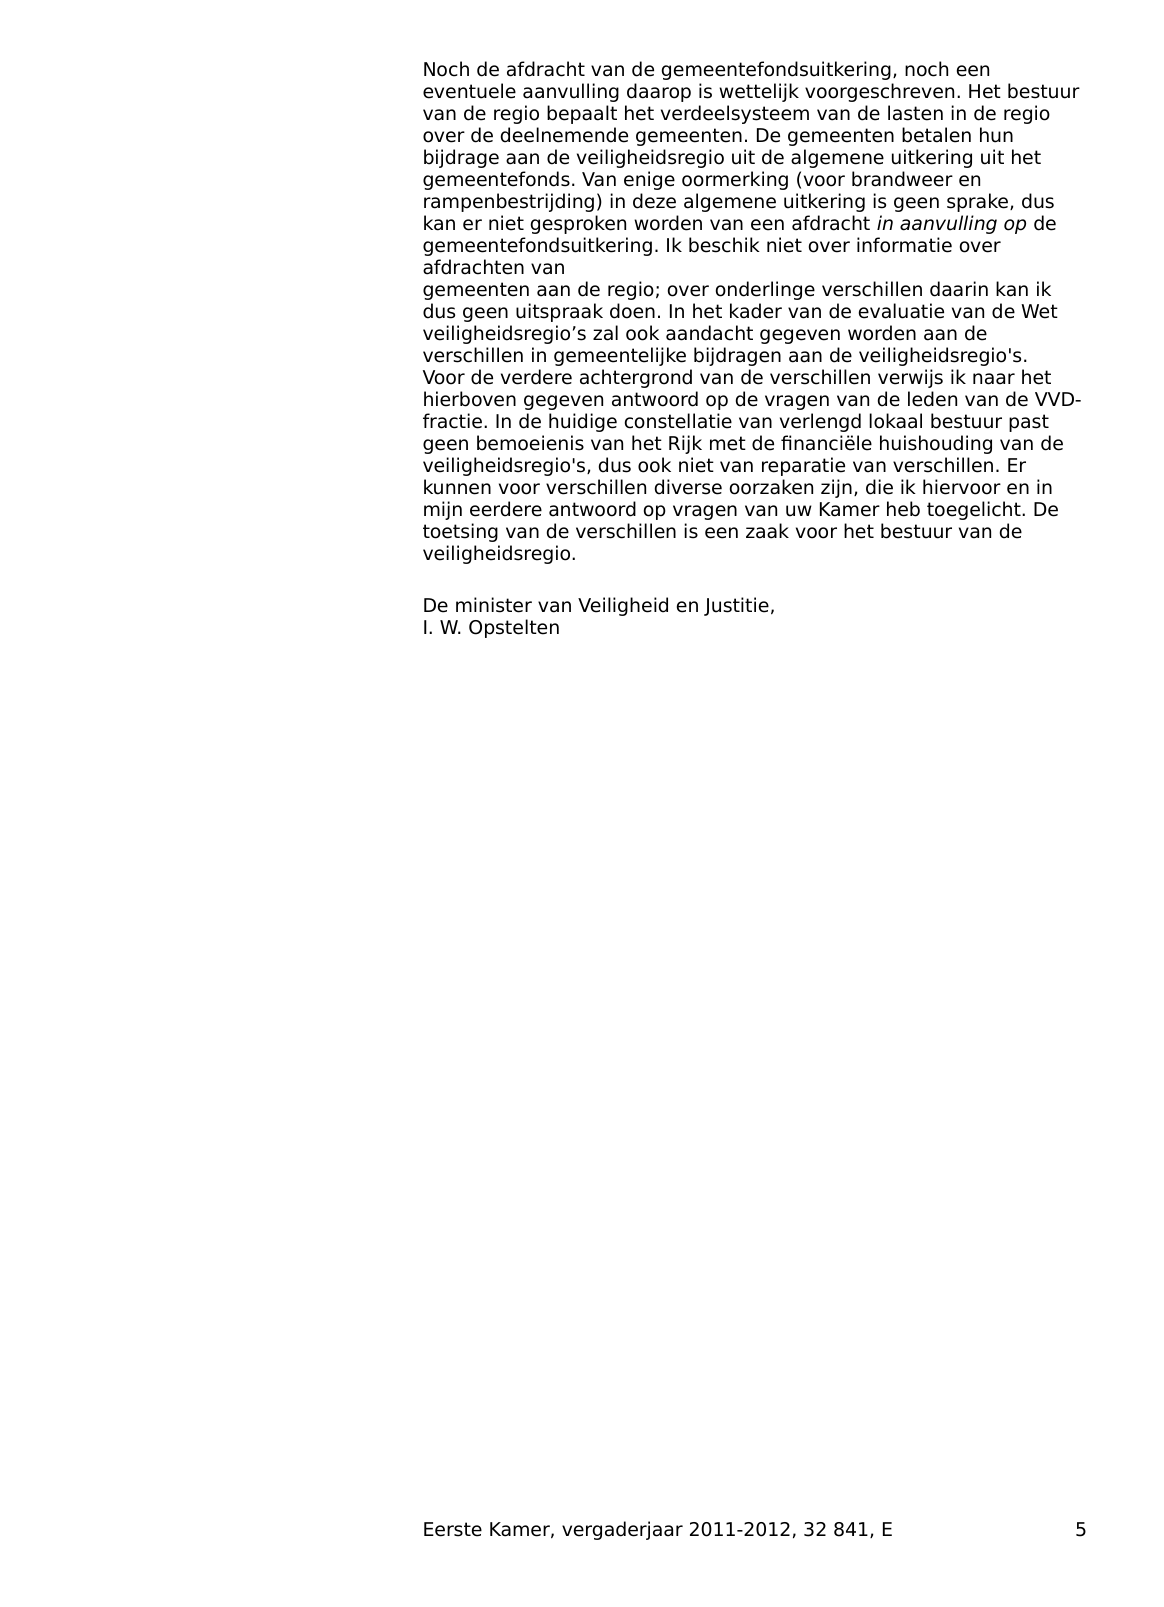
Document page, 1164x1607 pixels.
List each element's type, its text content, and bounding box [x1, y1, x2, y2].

text Voor de verdere achtergrond van de verschillen verwijs ik naar het hierboven gegeven antwoord op de vragen van de leden van de VVD-fractie. In de huidige constellatie van verlengd lokaal bestuur past geen bemoeienis van het Rijk met de financiële huishouding van de veiligheidsregio's, dus ook niet van reparatie van verschillen. Er kunnen voor verschillen diverse oorzaken zijn, die ik hiervoor en in mijn eerdere antwoord op vragen van uw Kamer heb toegelicht. De toetsing van de verschillen is een zaak voor het bestuur van de veiligheidsregio. [422, 367, 1087, 564]
text De minister van Veiligheid en Justitie, I. W. Opstelten [422, 594, 1087, 638]
text Noch de afdracht van de gemeentefondsuitkering, noch een eventuele aanvulling daarop is wettelijk voorgeschreven. Het bestuur van de regio bepaalt het verdeelsysteem van de lasten in de regio over de deelnemende gemeenten. De gemeenten betalen hun bijdrage aan de veiligheidsregio uit de algemene uitkering uit het gemeentefonds. Van enige oormerking (voor brandweer en rampenbestrijding) in deze algemene uitkering is geen sprake, dus kan er niet gesproken worden van een afdracht in aanvulling op de gemeentefondsuitkering. Ik beschik niet over informatie over afdrachten van [422, 59, 1087, 279]
text gemeenten aan de regio; over onderlinge verschillen daarin kan ik dus geen uitspraak doen. In het kader van de evaluatie van de Wet veiligheidsregio’s zal ook aandacht gegeven worden aan de verschillen in gemeentelijke bijdragen aan de veiligheidsregio's. [422, 279, 1087, 367]
